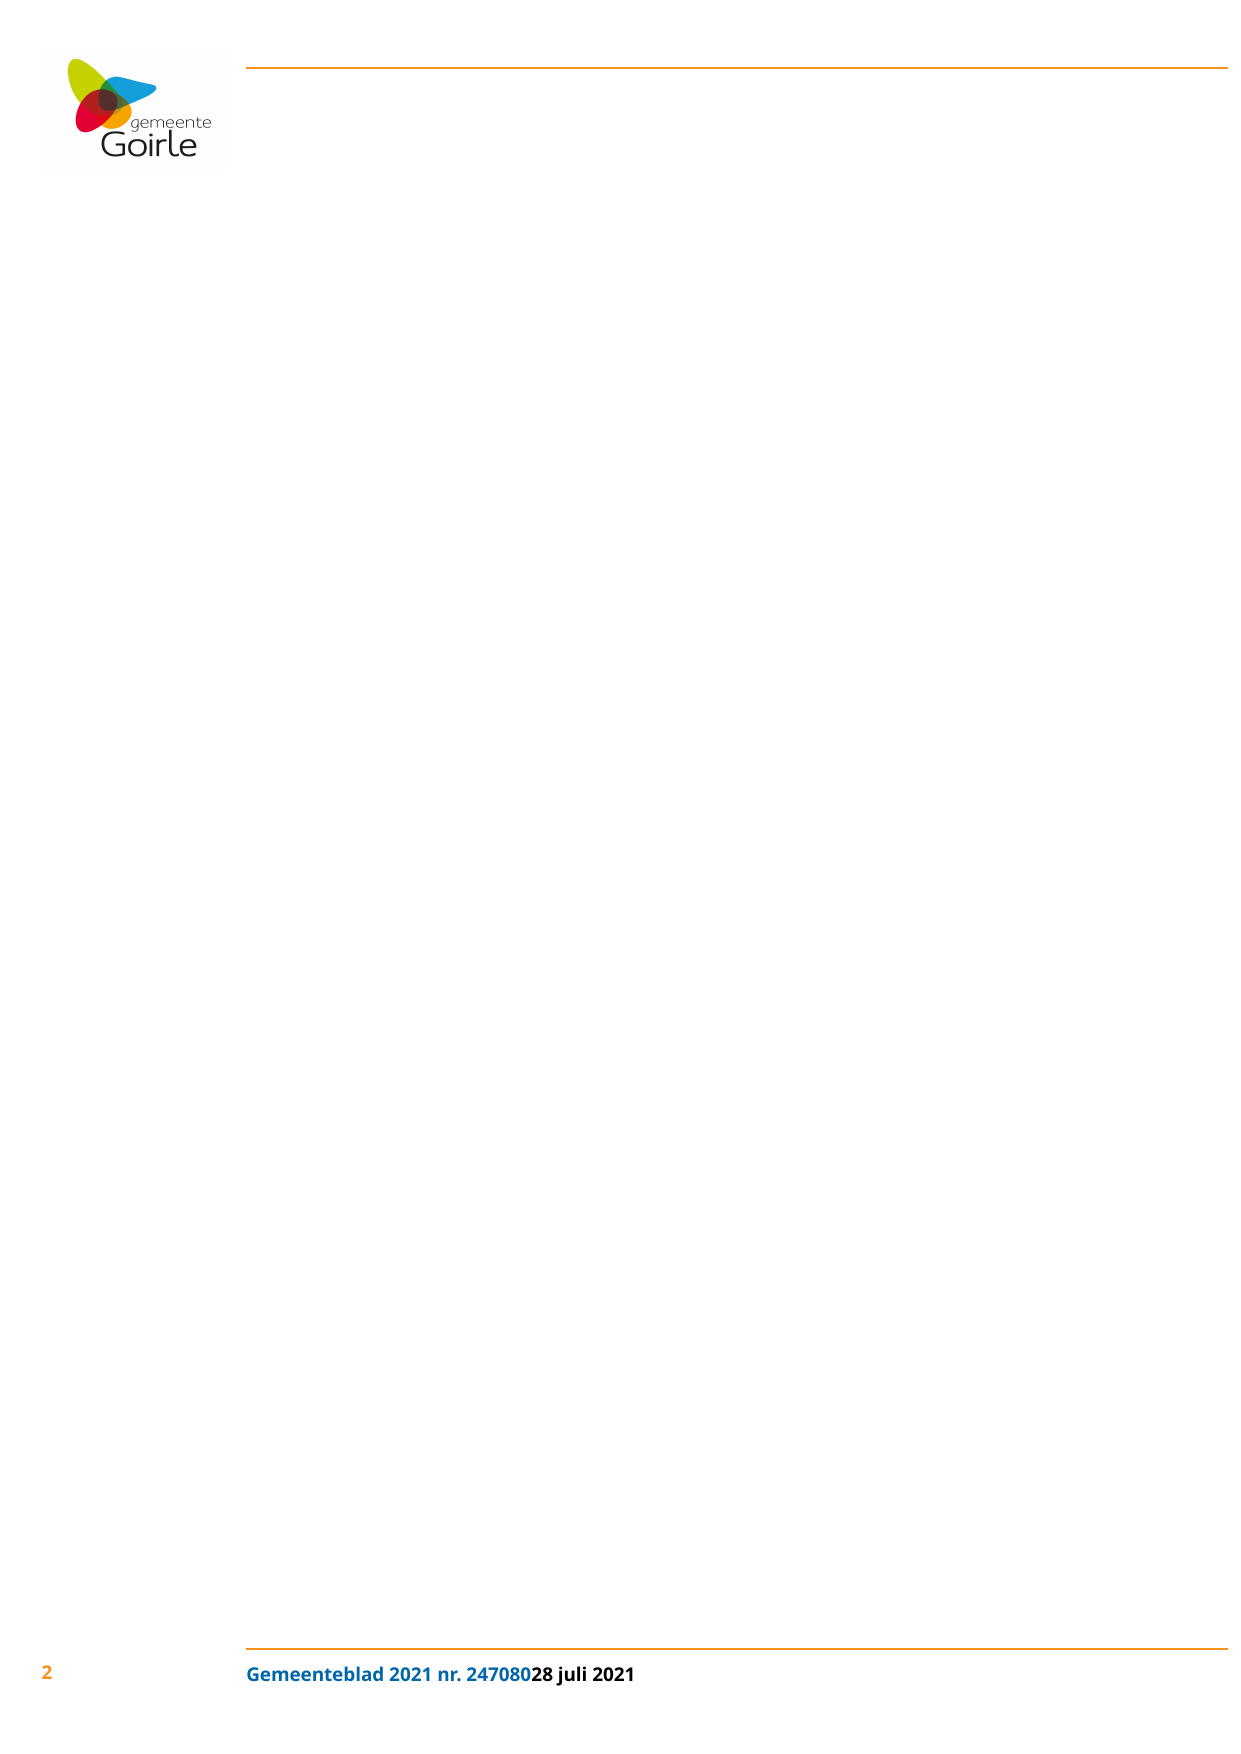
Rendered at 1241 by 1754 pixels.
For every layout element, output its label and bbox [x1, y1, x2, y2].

picture [41, 47, 231, 172]
